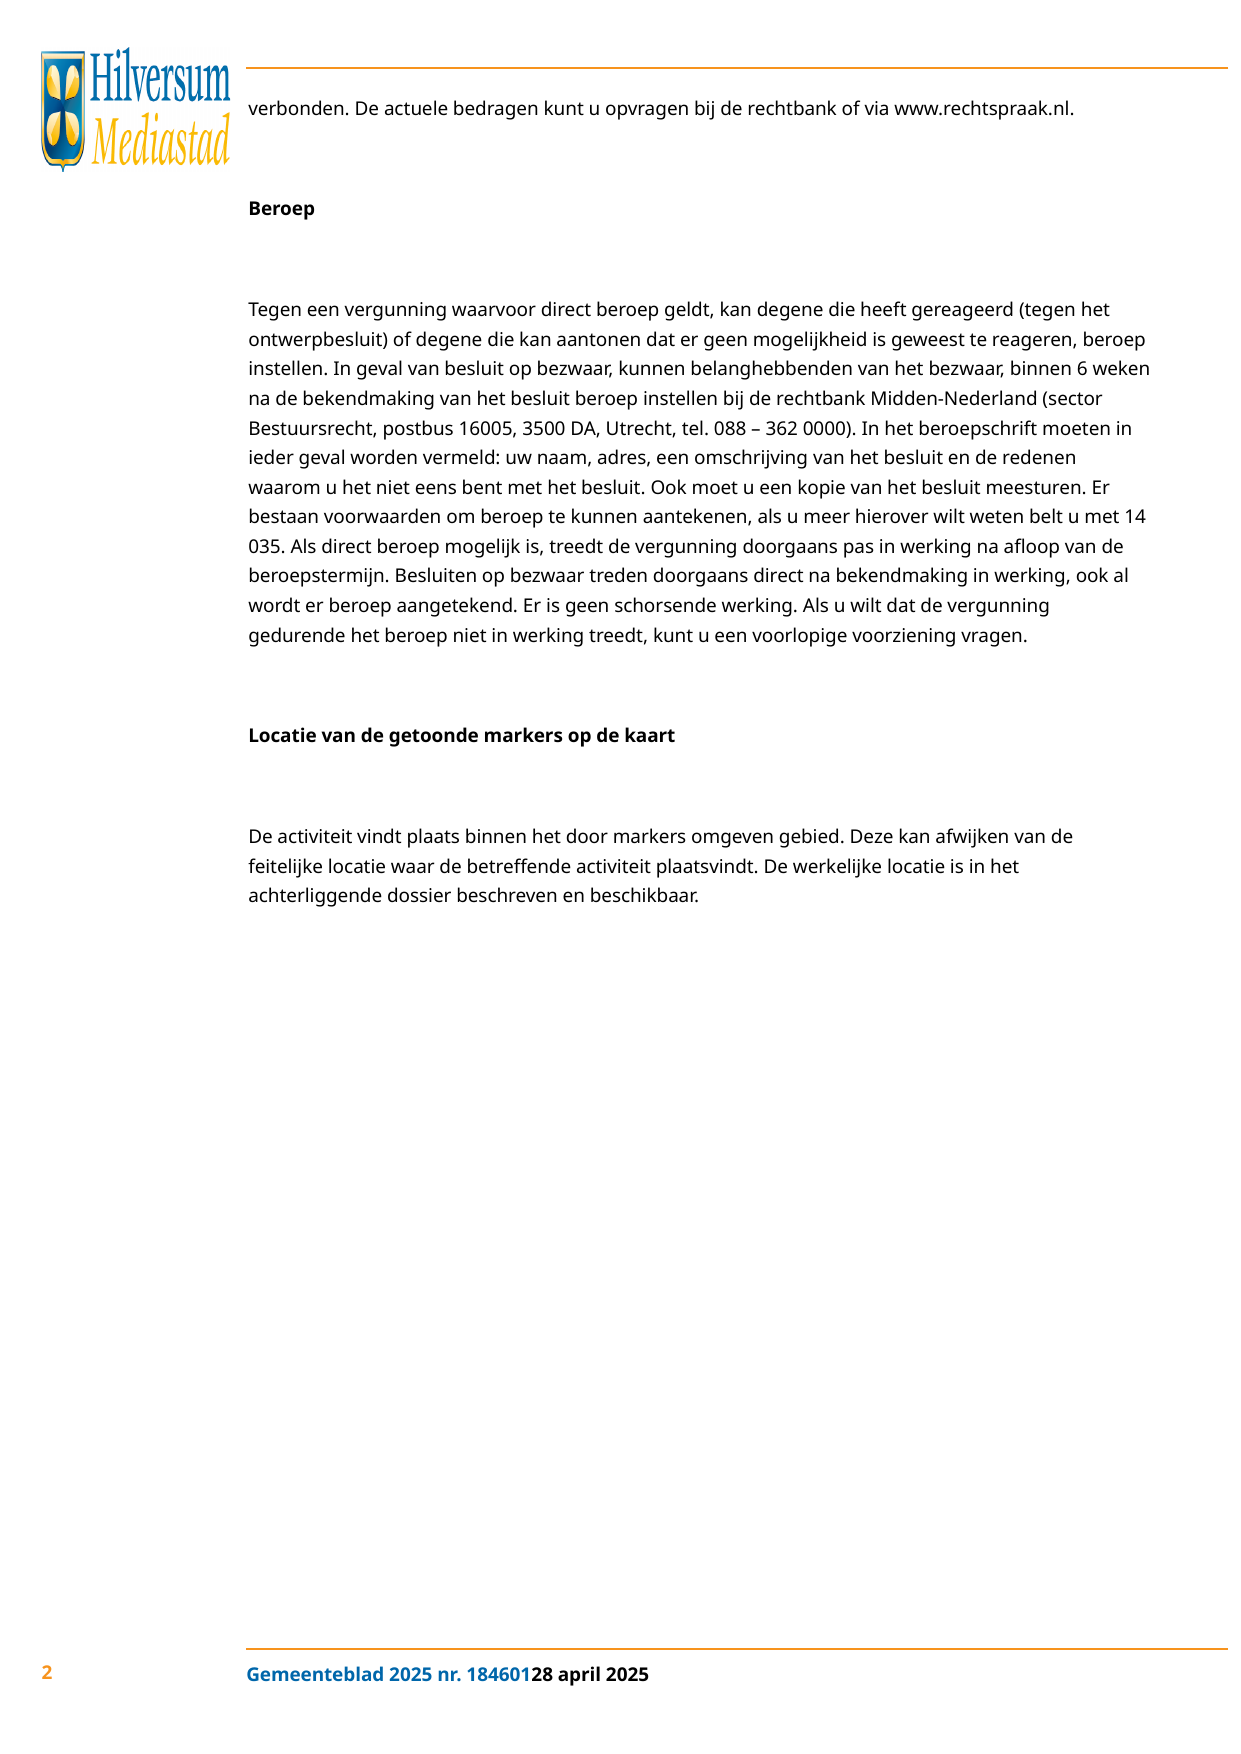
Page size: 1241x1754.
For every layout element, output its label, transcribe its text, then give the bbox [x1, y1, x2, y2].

picture [41, 47, 231, 172]
text Beroep [248, 196, 1152, 221]
text Tegen een vergunning waarvoor direct beroep geldt, kan degene die heeft gereageerd (tegen het ontwerpbesluit) of degene die kan aantonen dat er geen mogelijkheid is geweest te reageren, beroep instellen. In geval van besluit op bezwaar, kunnen belanghebbenden van het bezwaar, binnen 6 weken na de bekendmaking van het besluit beroep instellen bij de rechtbank Midden-Nederland (sector Bestuursrecht, postbus 16005, 3500 DA, Utrecht, tel. 088 – 362 0000). In het beroepschrift moeten in ieder geval worden vermeld: uw naam, adres, een omschrijving van het besluit en de redenen waarom u het niet eens bent met het besluit. Ook moet u een kopie van het besluit meesturen. Er bestaan voorwaarden om beroep te kunnen aantekenen, als u meer hierover wilt weten belt u met 14 035. Als direct beroep mogelijk is, treedt de vergunning doorgaans pas in werking na afloop van de beroepstermijn. Besluiten op bezwaar treden doorgaans direct na bekendmaking in werking, ook al wordt er beroep aangetekend. Er is geen schorsende werking. Als u wilt dat de vergunning gedurende het beroep niet in werking treedt, kunt u een voorlopige voorziening vragen. [248, 296, 1152, 648]
text De activiteit vindt plaats binnen het door markers omgeven gebied. Deze kan afwijken van de feitelijke locatie waar de betreffende activiteit plaatsvindt. De werkelijke locatie is in het achterliggende dossier beschreven en beschikbaar. [248, 823, 1152, 908]
text Locatie van de getoonde markers op de kaart [248, 723, 1152, 748]
text verbonden. De actuele bedragen kunt u opvragen bij de rechtbank of via www.rechtspraak.nl. [248, 95, 1152, 121]
